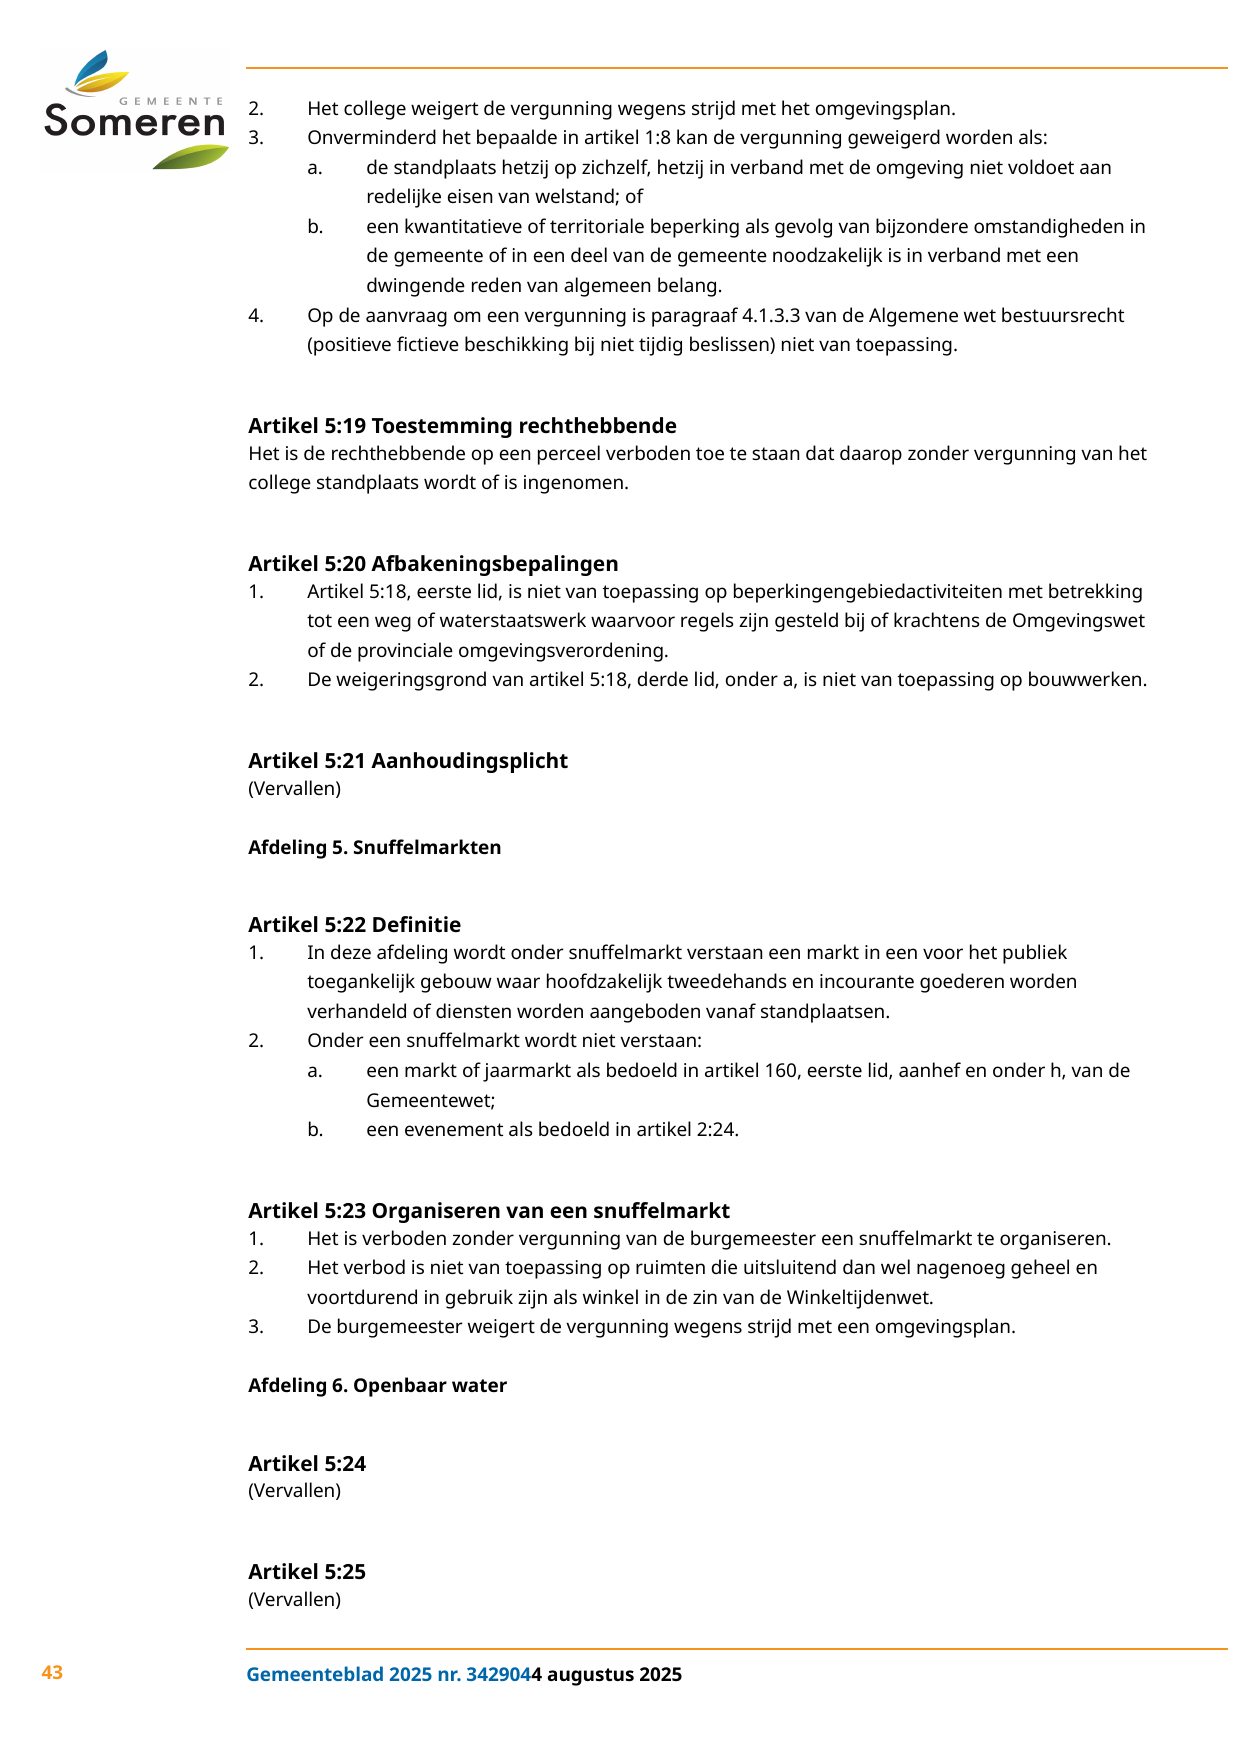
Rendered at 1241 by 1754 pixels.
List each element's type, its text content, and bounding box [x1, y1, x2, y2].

list Onder een snuffelmarkt wordt niet verstaan: [248, 1028, 1152, 1053]
text Artikel 5:23 Organiseren van een snuffelmarkt [248, 1196, 1152, 1225]
text Artikel 5:21 Aanhoudingsplicht [248, 747, 1152, 775]
list een evenement als bedoeld in artikel 2:24. [307, 1116, 1152, 1142]
list Artikel 5:18, eerste lid, is niet van toepassing op beperkingengebiedactiviteiten met betrekking tot een weg of waterstaatswerk waarvoor regels zijn gesteld bij of krachtens de Omgevingswet of de provinciale omgevingsverordening. [248, 578, 1152, 663]
text Afdeling 5. Snuffelmarkten [248, 834, 1152, 860]
list Op de aanvraag om een vergunning is paragraaf 4.1.3.3 van de Algemene wet bestuursrecht (positieve fictieve beschikking bij niet tijdig beslissen) niet van toepassing. [248, 302, 1152, 357]
list De weigeringsgrond van artikel 5:18, derde lid, onder a, is niet van toepassing op bouwwerken. [248, 667, 1152, 692]
text Artikel 5:25 [248, 1557, 1152, 1586]
list een kwantitatieve of territoriale beperking als gevolg van bijzondere omstandigheden in de gemeente of in een deel van de gemeente noodzakelijk is in verband met een dwingende reden van algemeen belang. [307, 213, 1152, 298]
list Het college weigert de vergunning wegens strijd met het omgevingsplan. [248, 95, 1152, 121]
text (Vervallen) [248, 1586, 1152, 1611]
text Afdeling 6. Openbaar water [248, 1373, 1152, 1398]
list Onverminderd het bepaalde in artikel 1:8 kan de vergunning geweigerd worden als: [248, 124, 1152, 150]
list De burgemeester weigert de vergunning wegens strijd met een omgevingsplan. [248, 1313, 1152, 1339]
text Artikel 5:19 Toestemming rechthebbende [248, 411, 1152, 440]
picture [41, 47, 231, 172]
list Het verbod is niet van toepassing op ruimten die uitsluitend dan wel nagenoeg geheel en voortdurend in gebruik zijn als winkel in de zin van de Winkeltijdenwet. [248, 1254, 1152, 1310]
text Het is de rechthebbende op een perceel verboden toe te staan dat daarop zonder vergunning van het college standplaats wordt of is ingenomen. [248, 440, 1152, 495]
text Artikel 5:20 Afbakeningsbepalingen [248, 549, 1152, 578]
list In deze afdeling wordt onder snuffelmarkt verstaan een markt in een voor het publiek toegankelijk gebouw waar hoofdzakelijk tweedehands en incourante goederen worden verhandeld of diensten worden aangeboden vanaf standplaatsen. [248, 939, 1152, 1024]
text Artikel 5:24 [248, 1449, 1152, 1477]
text (Vervallen) [248, 1477, 1152, 1503]
list een markt of jaarmarkt als bedoeld in artikel 160, eerste lid, aanhef en onder h, van de Gemeentewet; [307, 1057, 1152, 1112]
text Artikel 5:22 Definitie [248, 910, 1152, 939]
text (Vervallen) [248, 775, 1152, 801]
list de standplaats hetzij op zichzelf, hetzij in verband met de omgeving niet voldoet aan redelijke eisen van welstand; of [307, 154, 1152, 209]
list Het is verboden zonder vergunning van de burgemeester een snuffelmarkt te organiseren. [248, 1225, 1152, 1251]
